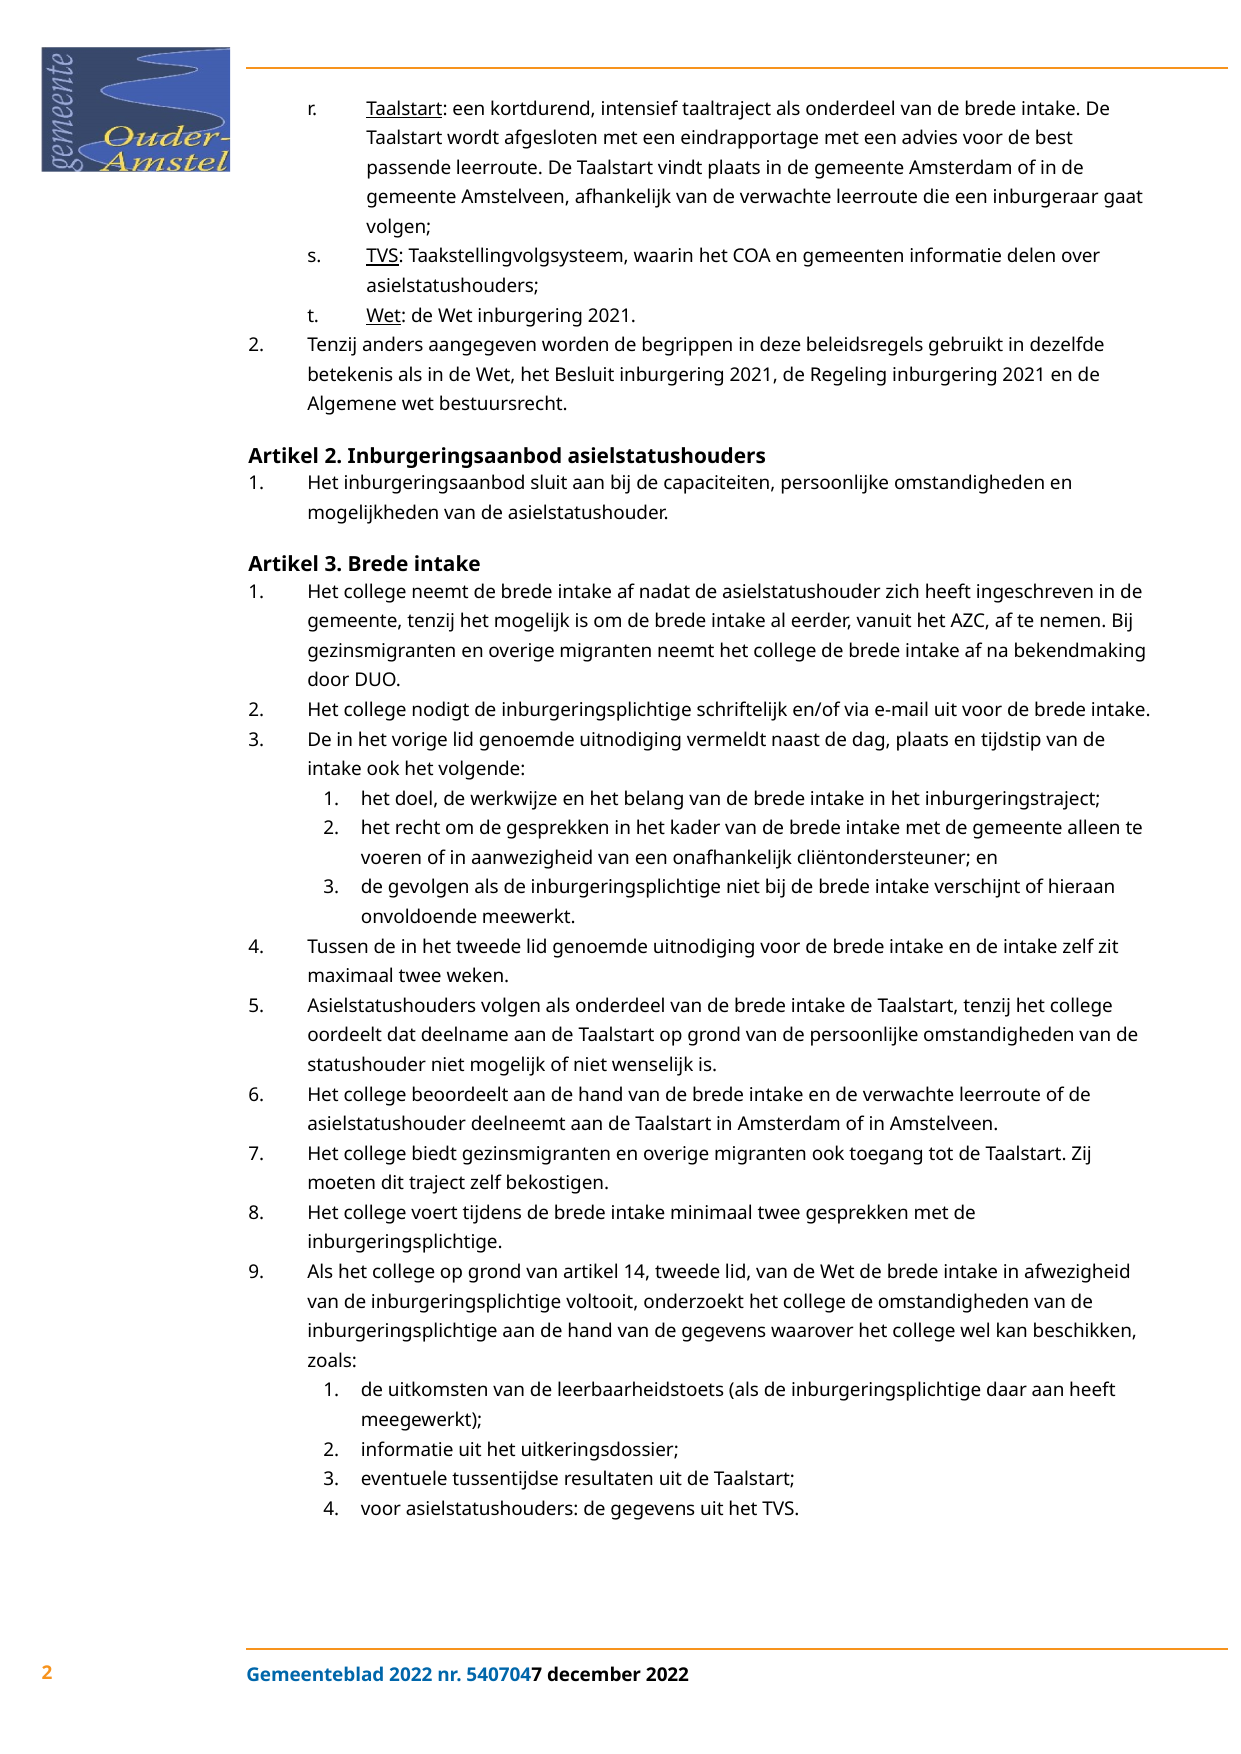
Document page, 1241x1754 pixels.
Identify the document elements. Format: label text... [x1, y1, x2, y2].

list eventuele tussentijdse resultaten uit de Taalstart; [323, 1465, 1152, 1491]
list de uitkomsten van de leerbaarheidstoets (als de inburgeringsplichtige daar aan heeft meegewerkt); [323, 1377, 1152, 1432]
list Het college voert tijdens de brede intake minimaal twee gesprekken met de inburgeringsplichtige. [248, 1199, 1152, 1254]
list voor asielstatushouders: de gegevens uit het TVS. [323, 1495, 1152, 1521]
list Het inburgeringsaanbod sluit aan bij de capaciteiten, persoonlijke omstandigheden en mogelijkheden van de asielstatushouder. [248, 469, 1152, 525]
list De in het vorige lid genoemde uitnodiging vermeldt naast de dag, plaats en tijdstip van de intake ook het volgende: [248, 726, 1152, 781]
text Artikel 3. Brede intake [248, 549, 1152, 578]
list Als het college op grond van artikel 14, tweede lid, van de Wet de brede intake in afwezigheid van de inburgeringsplichtige voltooit, onderzoekt het college de omstandigheden van de inburgeringsplichtige aan de hand van de gegevens waarover het college wel kan beschikken, zoals: [248, 1258, 1152, 1373]
list Wet: de Wet inburgering 2021. [307, 302, 1152, 328]
list Asielstatushouders volgen als onderdeel van de brede intake de Taalstart, tenzij het college oordeelt dat deelname aan de Taalstart op grond van de persoonlijke omstandigheden van de statushouder niet mogelijk of niet wenselijk is. [248, 992, 1152, 1077]
list TVS: Taakstellingvolgsysteem, waarin het COA en gemeenten informatie delen over asielstatushouders; [307, 243, 1152, 298]
list Tenzij anders aangegeven worden de begrippen in deze beleidsregels gebruikt in dezelfde betekenis als in de Wet, het Besluit inburgering 2021, de Regeling inburgering 2021 en de Algemene wet bestuursrecht. [248, 331, 1152, 416]
list Het college neemt de brede intake af nadat de asielstatushouder zich heeft ingeschreven in de gemeente, tenzij het mogelijk is om de brede intake al eerder, vanuit het AZC, af te nemen. Bij gezinsmigranten en overige migranten neemt het college de brede intake af na bekendmaking door DUO. [248, 578, 1152, 692]
list het recht om de gesprekken in het kader van de brede intake met de gemeente alleen te voeren of in aanwezigheid van een onafhankelijk cliëntondersteuner; en [323, 814, 1152, 870]
picture [41, 47, 231, 172]
list Taalstart: een kortdurend, intensief taaltraject als onderdeel van de brede intake. De Taalstart wordt afgesloten met een eindrapportage met een advies voor de best passende leerroute. De Taalstart vindt plaats in de gemeente Amsterdam of in de gemeente Amstelveen, afhankelijk van de verwachte leerroute die een inburgeraar gaat volgen; [307, 95, 1152, 239]
list Het college biedt gezinsmigranten en overige migranten ook toegang tot de Taalstart. Zij moeten dit traject zelf bekostigen. [248, 1140, 1152, 1195]
list informatie uit het uitkeringsdossier; [323, 1436, 1152, 1462]
list de gevolgen als de inburgeringsplichtige niet bij de brede intake verschijnt of hieraan onvoldoende meewerkt. [323, 874, 1152, 929]
list Het college beoordeelt aan de hand van de brede intake en de verwachte leerroute of de asielstatushouder deelneemt aan de Taalstart in Amsterdam of in Amstelveen. [248, 1081, 1152, 1136]
list Tussen de in het tweede lid genoemde uitnodiging voor de brede intake en de intake zelf zit maximaal twee weken. [248, 933, 1152, 988]
list het doel, de werkwijze en het belang van de brede intake in het inburgeringstraject; [323, 785, 1152, 811]
text Artikel 2. Inburgeringsaanbod asielstatushouders [248, 441, 1152, 469]
list Het college nodigt de inburgeringsplichtige schriftelijk en/of via e-mail uit voor de brede intake. [248, 696, 1152, 722]
